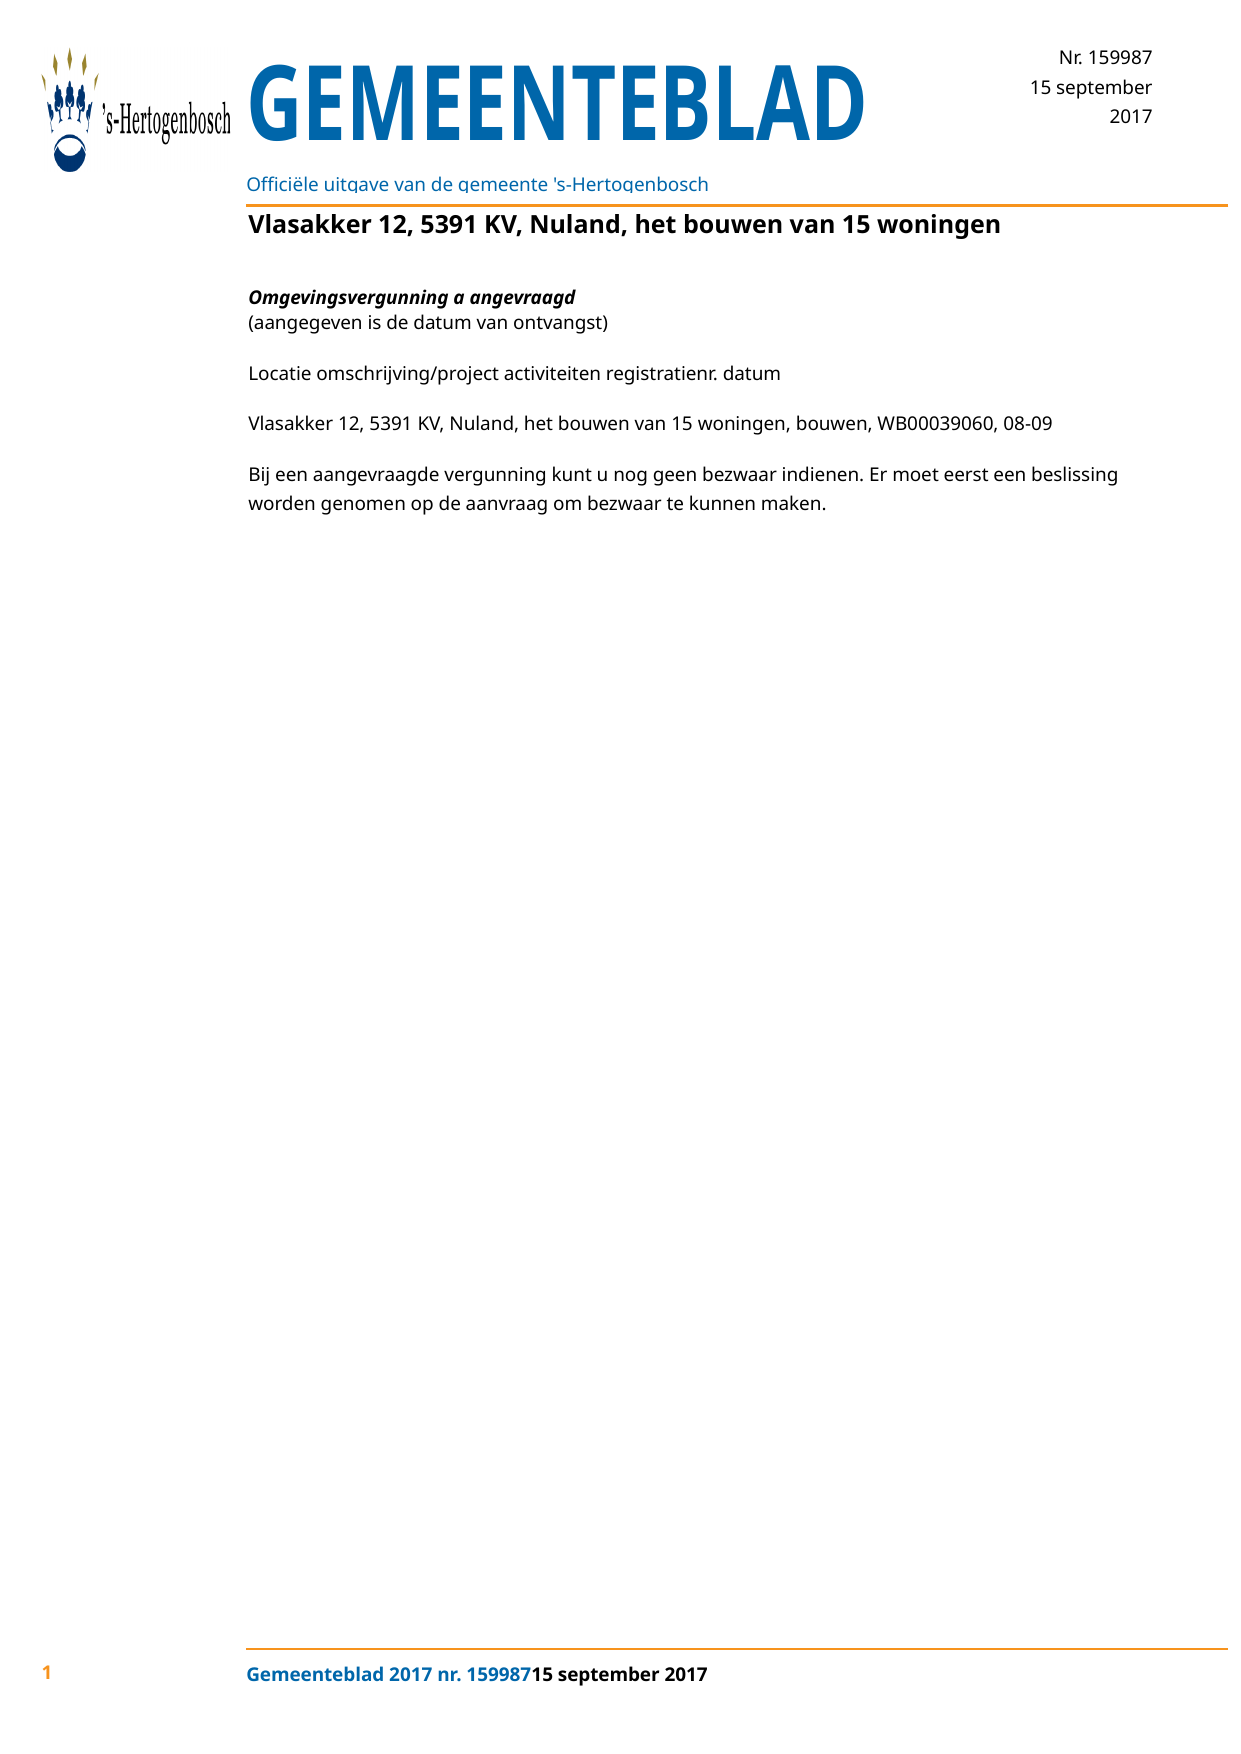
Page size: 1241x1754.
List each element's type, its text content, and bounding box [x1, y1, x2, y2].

text Locatie omschrijving/project activiteiten registratienr. datum [248, 360, 1152, 386]
text Vlasakker 12, 5391 KV, Nuland, het bouwen van 15 woningen [248, 207, 1152, 241]
text Omgevingsvergunning a angevraagd [248, 284, 1152, 309]
text (aangegeven is de datum van ontvangst) [248, 309, 1152, 335]
picture [41, 47, 231, 172]
text Vlasakker 12, 5391 KV, Nuland, het bouwen van 15 woningen, bouwen, WB00039060, 08-09 [248, 410, 1152, 436]
text Bij een aangevraagde vergunning kunt u nog geen bezwaar indienen. Er moet eerst een beslissing worden genomen op de aanvraag om bezwaar te kunnen maken. [248, 461, 1152, 516]
